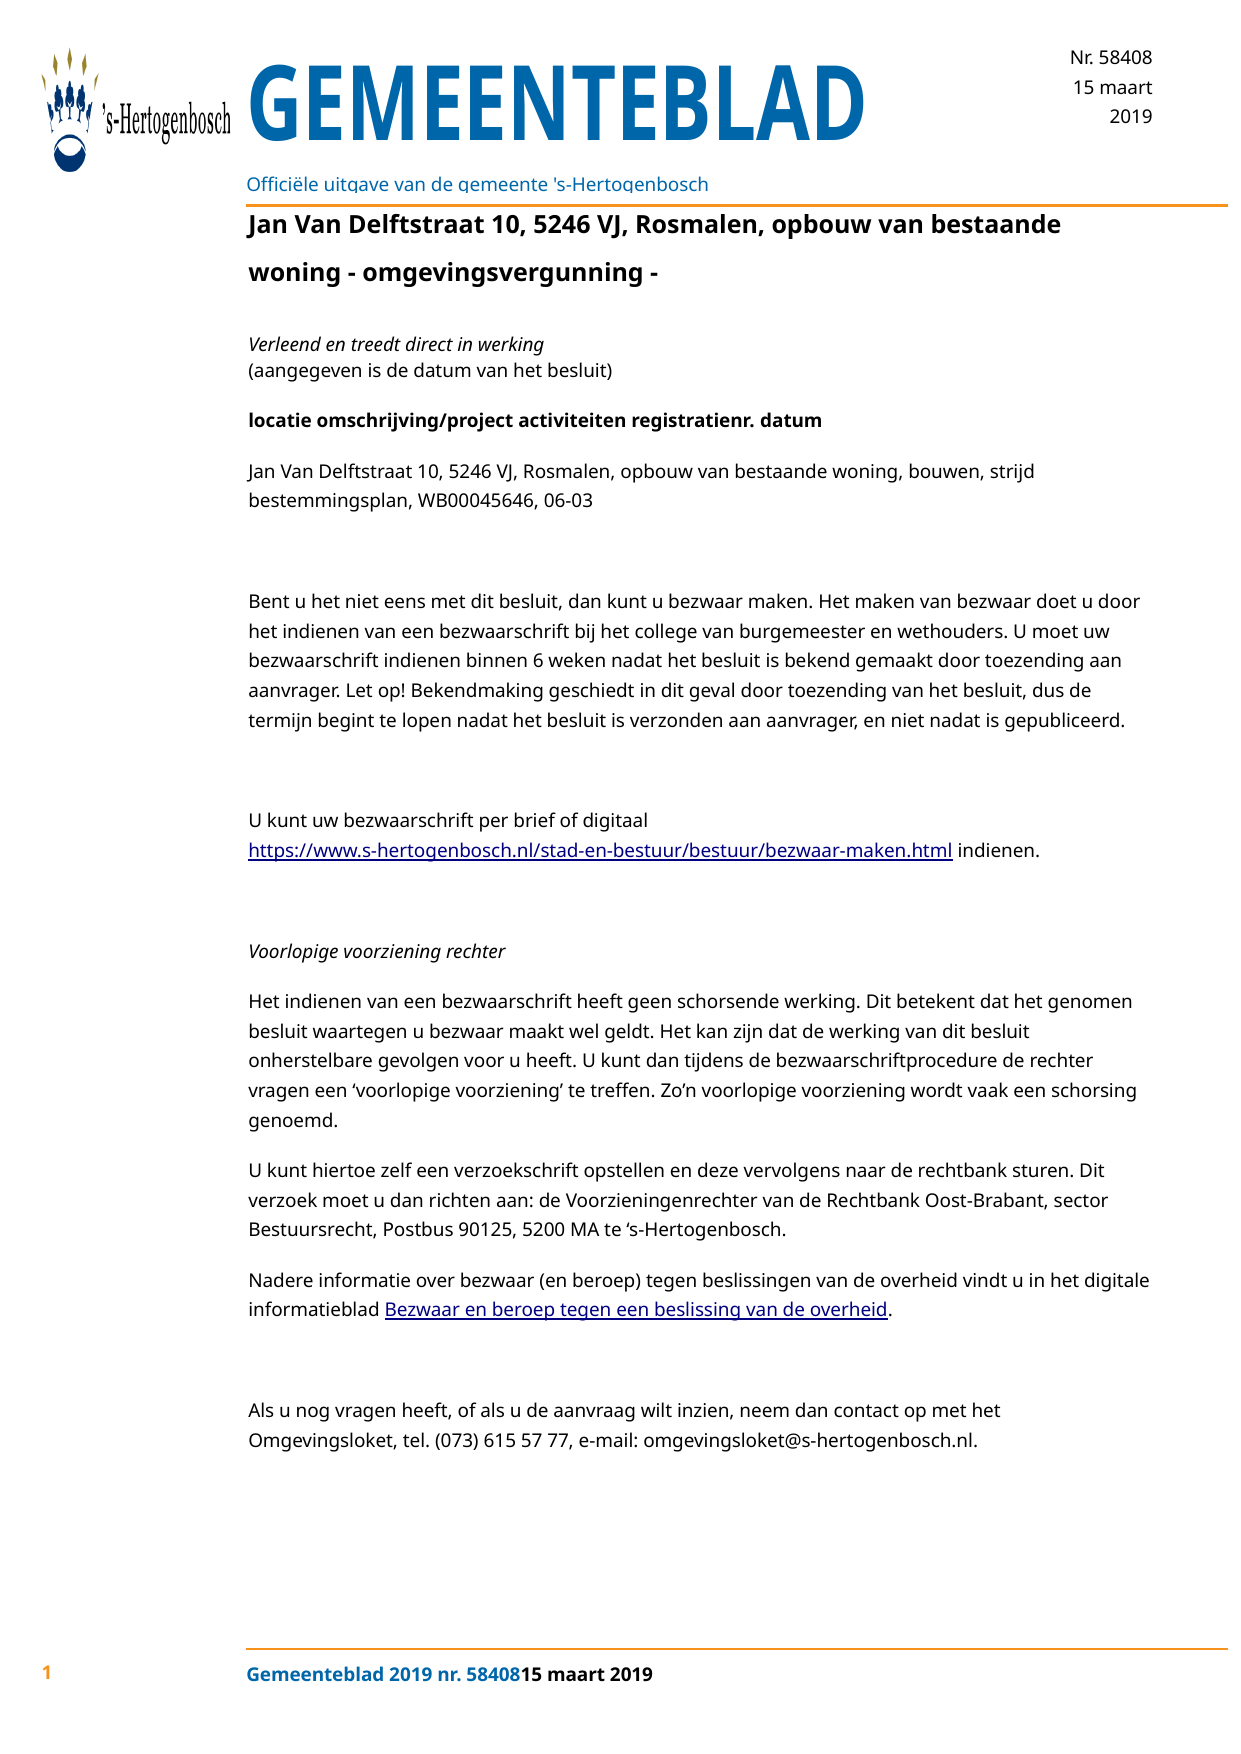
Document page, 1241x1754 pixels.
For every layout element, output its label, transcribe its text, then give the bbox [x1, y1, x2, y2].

picture [41, 47, 231, 172]
text U kunt uw bezwaarschrift per brief of digitaal https://www.s-hertogenbosch.nl/stad-en-bestuur/bestuur/bezwaar-maken.html indienen. [248, 808, 1152, 863]
text U kunt hiertoe zelf een verzoekschrift opstellen en deze vervolgens naar de rechtbank sturen. Dit verzoek moet u dan richten aan: de Voorzieningenrechter van de Rechtbank Oost-Brabant, sector Bestuursrecht, Postbus 90125, 5200 MA te ‘s-Hertogenbosch. [248, 1157, 1152, 1242]
text Als u nog vragen heeft, of als u de aanvraag wilt inzien, neem dan contact op met het Omgevingsloket, tel. (073) 615 57 77, e-mail: omgevingsloket@s-hertogenbosch.nl. [248, 1397, 1152, 1452]
text Jan Van Delftstraat 10, 5246 VJ, Rosmalen, opbouw van bestaande woning, bouwen, strijd bestemmingsplan, WB00045646, 06-03 [248, 458, 1152, 513]
text Het indienen van een bezwaarschrift heeft geen schorsende werking. Dit betekent dat het genomen besluit waartegen u bezwaar maakt wel geldt. Het kan zijn dat de werking van dit besluit onherstelbare gevolgen voor u heeft. U kunt dan tijdens de bezwaarschriftprocedure de rechter vragen een ‘voorlopige voorziening’ te treffen. Zo’n voorlopige voorziening wordt vaak een schorsing genoemd. [248, 988, 1152, 1132]
text locatie omschrijving/project activiteiten registratienr. datum [248, 408, 1152, 433]
text Jan Van Delftstraat 10, 5246 VJ, Rosmalen, opbouw van bestaande woning - omgevingsvergunning - [248, 207, 1152, 288]
text Nadere informatie over bezwaar (en beroep) tegen beslissingen van de overheid vindt u in het digitale informatieblad Bezwaar en beroep tegen een beslissing van de overheid. [248, 1267, 1152, 1322]
text (aangegeven is de datum van het besluit) [248, 357, 1152, 383]
text Verleend en treedt direct in werking [248, 331, 1152, 357]
text Bent u het niet eens met dit besluit, dan kunt u bezwaar maken. Het maken van bezwaar doet u door het indienen van een bezwaarschrift bij het college van burgemeester en wethouders. U moet uw bezwaarschrift indienen binnen 6 weken nadat het besluit is bekend gemaakt door toezending aan aanvrager. Let op! Bekendmaking geschiedt in dit geval door toezending van het besluit, dus de termijn begint te lopen nadat het besluit is verzonden aan aanvrager, en niet nadat is gepubliceerd. [248, 588, 1152, 732]
text Voorlopige voorziening rechter [248, 938, 1152, 964]
